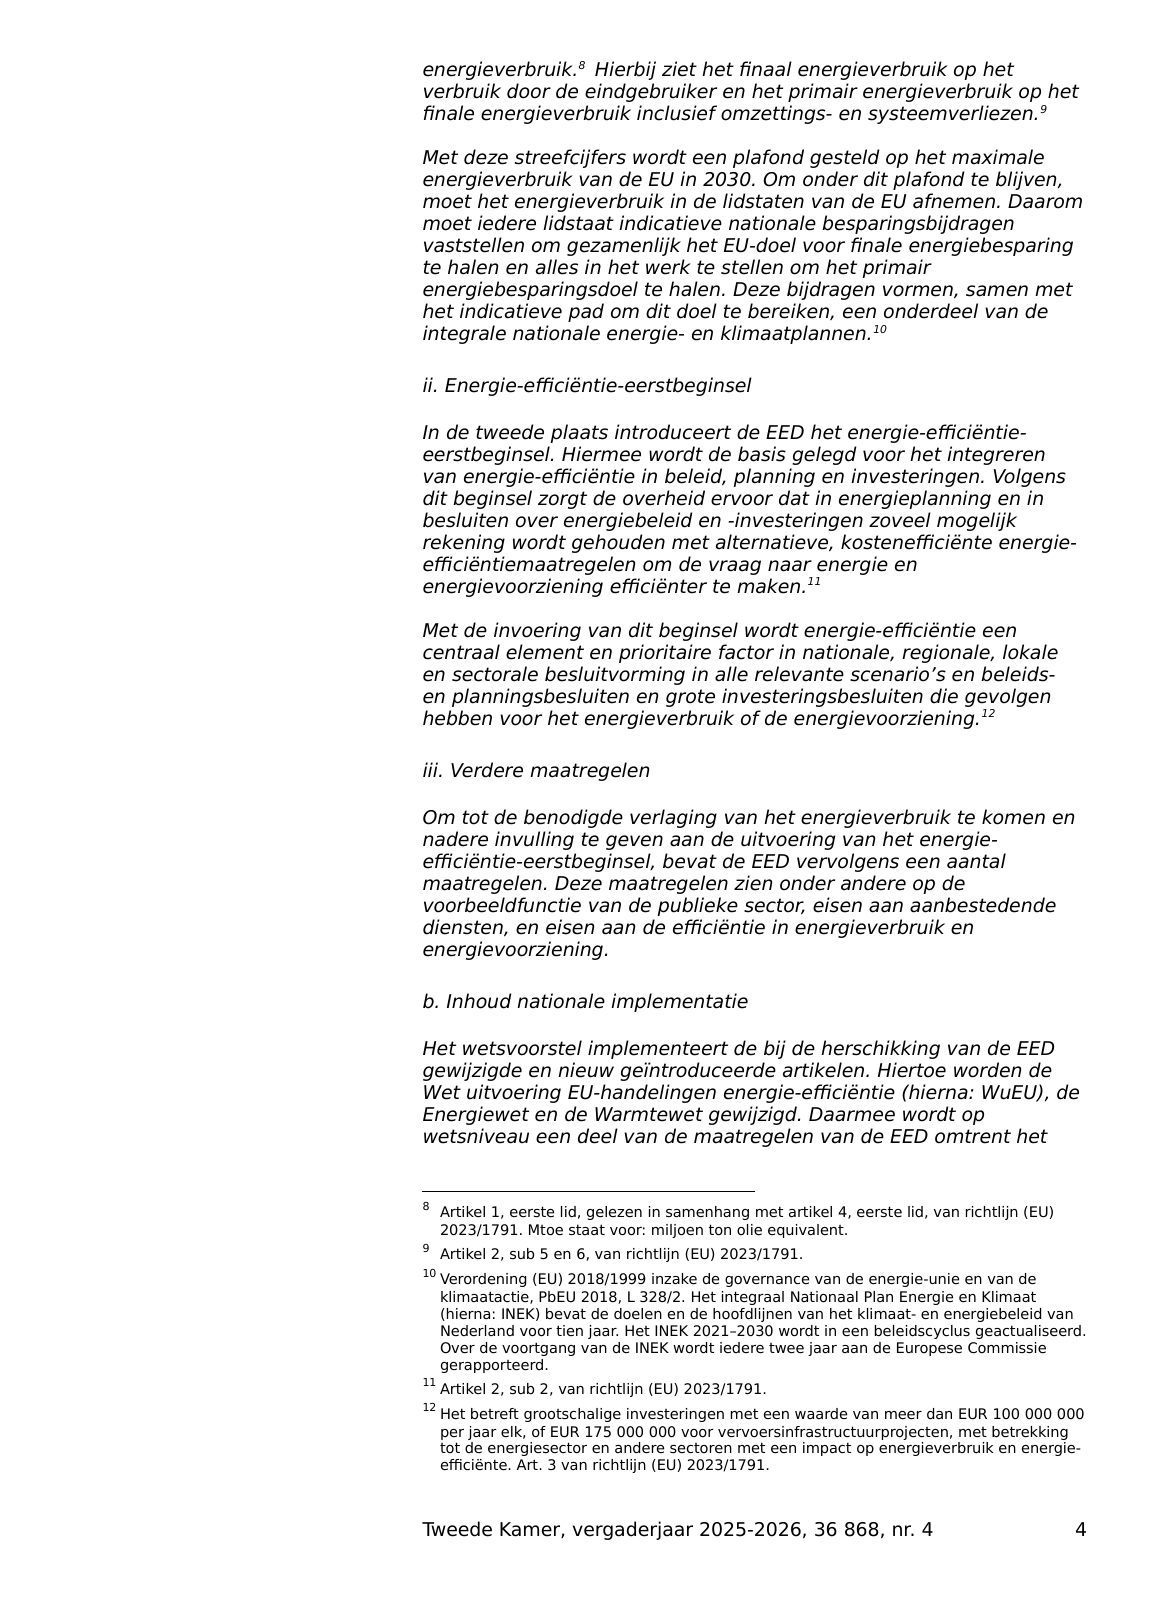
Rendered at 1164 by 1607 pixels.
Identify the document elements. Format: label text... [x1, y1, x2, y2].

text Artikel 1, eerste lid, gelezen in samenhang met artikel 4, eerste lid, van richtlijn (EU) 2023/1791. Mtoe staat voor: miljoen ton olie equivalent. [422, 1200, 1087, 1239]
text Met de invoering van dit beginsel wordt energie-efficiëntie een centraal element en prioritaire factor in nationale, regionale, lokale en sectorale besluitvorming in alle relevante scenario’s en beleids- en planningsbesluiten en grote investeringsbesluiten die gevolgen hebben voor het energieverbruik of de energievoorziening. [422, 620, 1087, 730]
subtitle b. Inhoud nationale implementatie [422, 991, 1087, 1013]
text Verordening (EU) 2018/1999 inzake de governance van de energie-unie en van de klimaatactie, PbEU 2018, L 328/2. Het integraal Nationaal Plan Energie en Klimaat (hierna: INEK) bevat de doelen en de hoofdlijnen van het klimaat- en energiebeleid van Nederland voor tien jaar. Het INEK 2021–2030 wordt in een beleidscyclus geactualiseerd. Over de voortgang van de INEK wordt iedere twee jaar aan de Europese Commissie gerapporteerd. [422, 1267, 1087, 1374]
text In de tweede plaats introduceert de EED het energie-efficiëntie-eerstbeginsel. Hiermee wordt de basis gelegd voor het integreren van energie-efficiëntie in beleid, planning en investeringen. Volgens dit beginsel zorgt de overheid ervoor dat in energieplanning en in besluiten over energiebeleid en -investeringen zoveel mogelijk rekening wordt gehouden met alternatieve, kostenefficiënte energie-efficiëntiemaatregelen om de vraag naar energie en energievoorziening efficiënter te maken. [422, 422, 1087, 598]
text Artikel 2, sub 2, van richtlijn (EU) 2023/1791. [422, 1377, 1087, 1399]
subtitle ii. Energie-efficiëntie-eerstbeginsel [422, 375, 1087, 397]
text Om tot de benodigde verlaging van het energieverbruik te komen en nadere invulling te geven aan de uitvoering van het energie-efficiëntie-eerstbeginsel, bevat de EED vervolgens een aantal maatregelen. Deze maatregelen zien onder andere op de voorbeeldfunctie van de publieke sector, eisen aan aanbestedende diensten, en eisen aan de efficiëntie in energieverbruik en energievoorziening. [422, 807, 1087, 961]
text Met deze streefcijfers wordt een plafond gesteld op het maximale energieverbruik van de EU in 2030. Om onder dit plafond te blijven, moet het energieverbruik in de lidstaten van de EU afnemen. Daarom moet iedere lidstaat indicatieve nationale besparingsbijdragen vaststellen om gezamenlijk het EU-doel voor finale energiebesparing te halen en alles in het werk te stellen om het primair energiebesparingsdoel te halen. Deze bijdragen vormen, samen met het indicatieve pad om dit doel te bereiken, een onderdeel van de integrale nationale energie- en klimaatplannen. [422, 147, 1087, 345]
subtitle iii. Verdere maatregelen [422, 760, 1087, 782]
text energieverbruik. Hierbij ziet het finaal energieverbruik op het verbruik door de eindgebruiker en het primair energieverbruik op het finale energieverbruik inclusief omzettings- en systeemverliezen. [422, 59, 1087, 125]
text Het wetsvoorstel implementeert de bij de herschikking van de EED gewijzigde en nieuw geïntroduceerde artikelen. Hiertoe worden de Wet uitvoering EU-handelingen energie-efficiëntie (hierna: WuEU), de Energiewet en de Warmtewet gewijzigd. Daarmee wordt op wetsniveau een deel van de maatregelen van de EED omtrent het [422, 1038, 1087, 1148]
text Het betreft grootschalige investeringen met een waarde van meer dan EUR 100 000 000 per jaar elk, of EUR 175 000 000 voor vervoersinfrastructuurprojecten, met betrekking tot de energiesector en andere sectoren met een impact op energieverbruik en energie-efficiënte. Art. 3 van richtlijn (EU) 2023/1791. [422, 1402, 1087, 1474]
text Artikel 2, sub 5 en 6, van richtlijn (EU) 2023/1791. [422, 1242, 1087, 1264]
